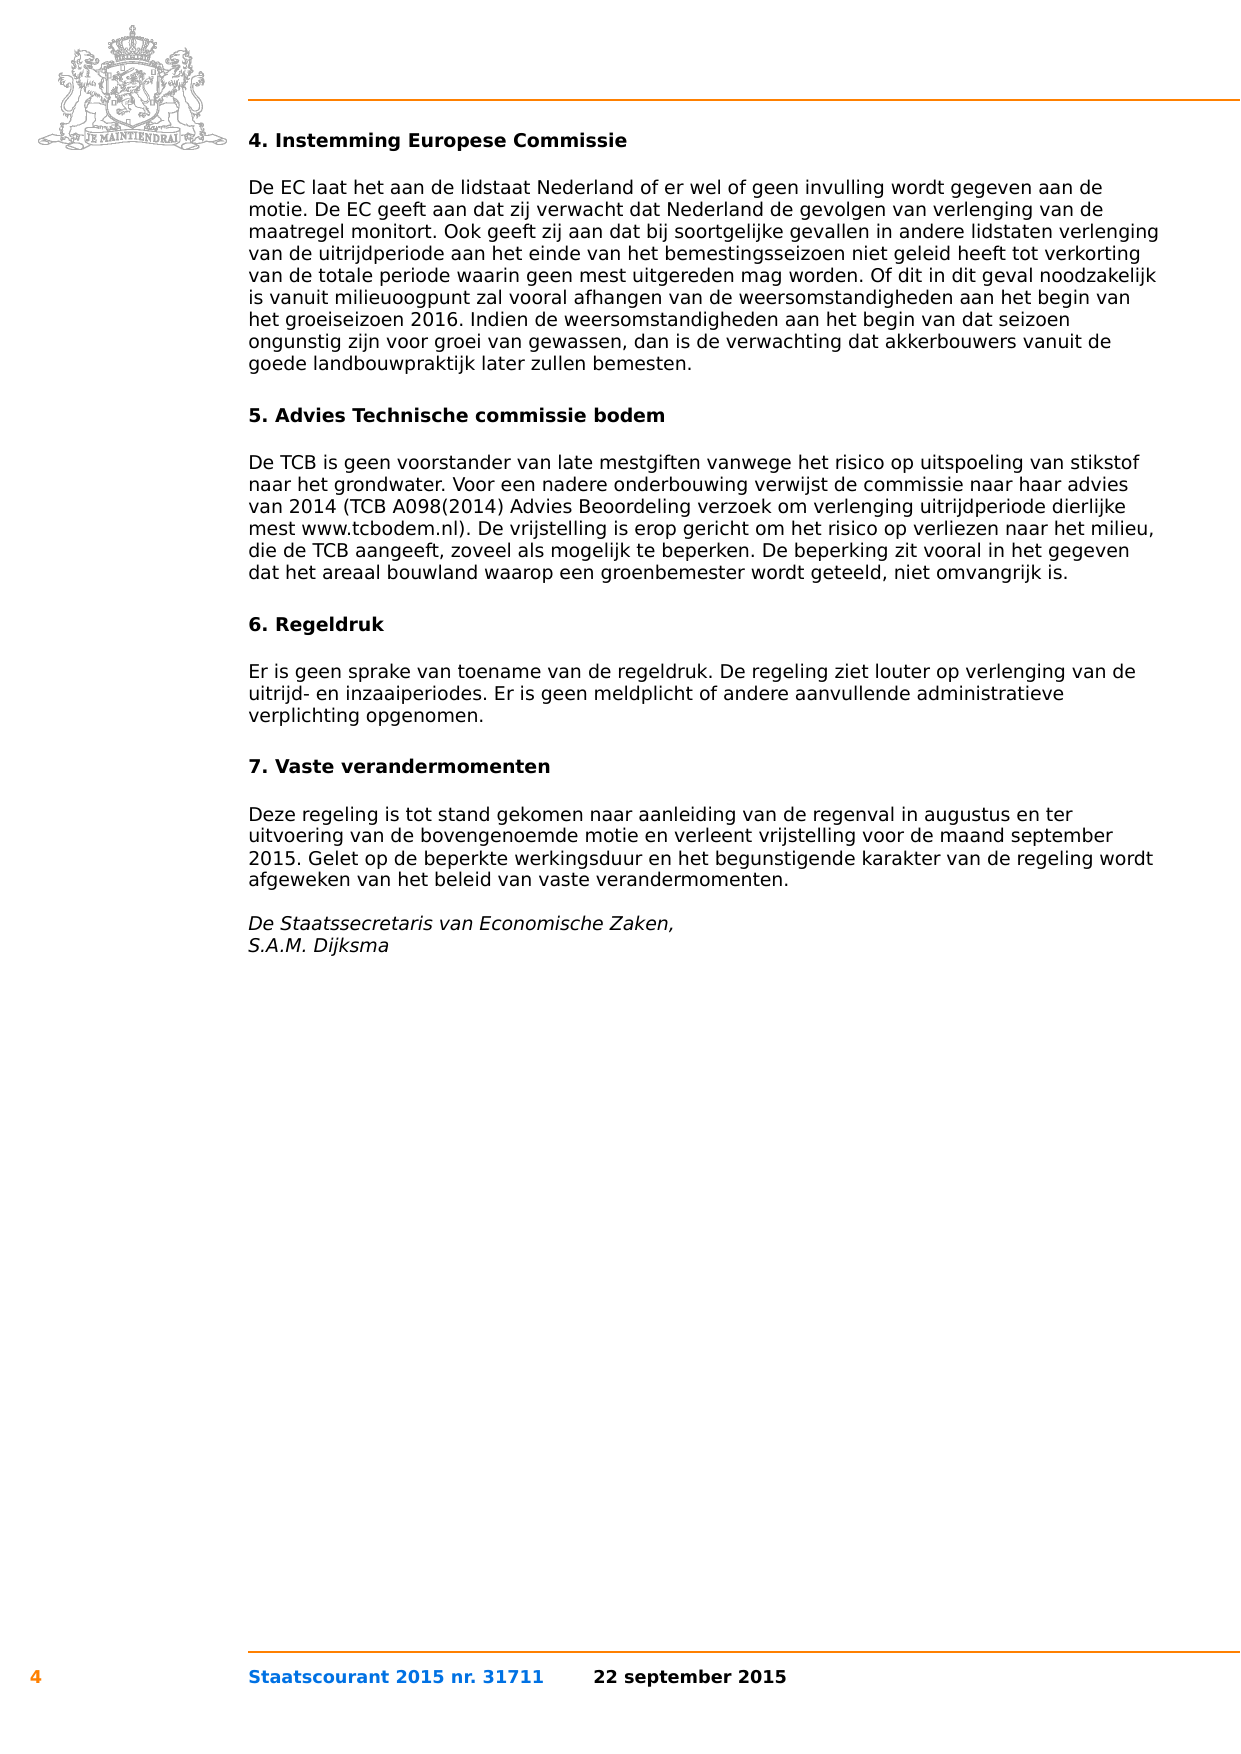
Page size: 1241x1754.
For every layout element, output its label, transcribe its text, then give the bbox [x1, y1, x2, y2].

text Deze regeling is tot stand gekomen naar aanleiding van de regenval in augustus en ter uitvoering van de bovengenoemde motie en verleent vrijstelling voor de maand september 2015. Gelet op de beperkte werkingsduur en het begunstigende karakter van de regeling wordt afgeweken van het beleid van vaste verandermomenten. [248, 803, 1163, 891]
text Er is geen sprake van toename van de regeldruk. De regeling ziet louter op verlenging van de uitrijd- en inzaaiperiodes. Er is geen meldplicht of andere aanvullende administratieve verplichting opgenomen. [248, 661, 1163, 726]
picture [38, 25, 227, 150]
subtitle 6. Regeldruk [248, 613, 1163, 636]
subtitle 5. Advies Technische commissie bodem [248, 405, 1163, 427]
text De TCB is geen voorstander van late mestgiften vanwege het risico op uitspoeling van stikstof naar het grondwater. Voor een nadere onderbouwing verwijst de commissie naar haar advies van 2014 (TCB A098(2014) Advies Beoordeling verzoek om verlenging uitrijdperiode dierlijke mest www.tcbodem.nl). De vrijstelling is erop gericht om het risico op verliezen naar het milieu, die de TCB aangeeft, zoveel als mogelijk te beperken. De beperking zit vooral in het gegeven dat het areaal bouwland waarop een groenbemester wordt geteeld, niet omvangrijk is. [248, 452, 1163, 583]
text De EC laat het aan de lidstaat Nederland of er wel of geen invulling wordt gegeven aan de motie. De EC geeft aan dat zij verwacht dat Nederland de gevolgen van verlenging van de maatregel monitort. Ook geeft zij aan dat bij soortgelijke gevallen in andere lidstaten verlenging van de uitrijdperiode aan het einde van het bemestingsseizoen niet geleid heeft tot verkorting van de totale periode waarin geen mest uitgereden mag worden. Of dit in dit geval noodzakelijk is vanuit milieuoogpunt zal vooral afhangen van de weersomstandigheden aan het begin van het groeiseizoen 2016. Indien de weersomstandigheden aan het begin van dat seizoen ongunstig zijn voor groei van gewassen, dan is de verwachting dat akkerbouwers vanuit de goede landbouwpraktijk later zullen bemesten. [248, 177, 1163, 375]
text De Staatssecretaris van Economische Zaken, S.A.M. Dijksma [248, 913, 1163, 957]
subtitle 4. Instemming Europese Commissie [248, 130, 1163, 152]
subtitle 7. Vaste verandermomenten [248, 756, 1163, 778]
